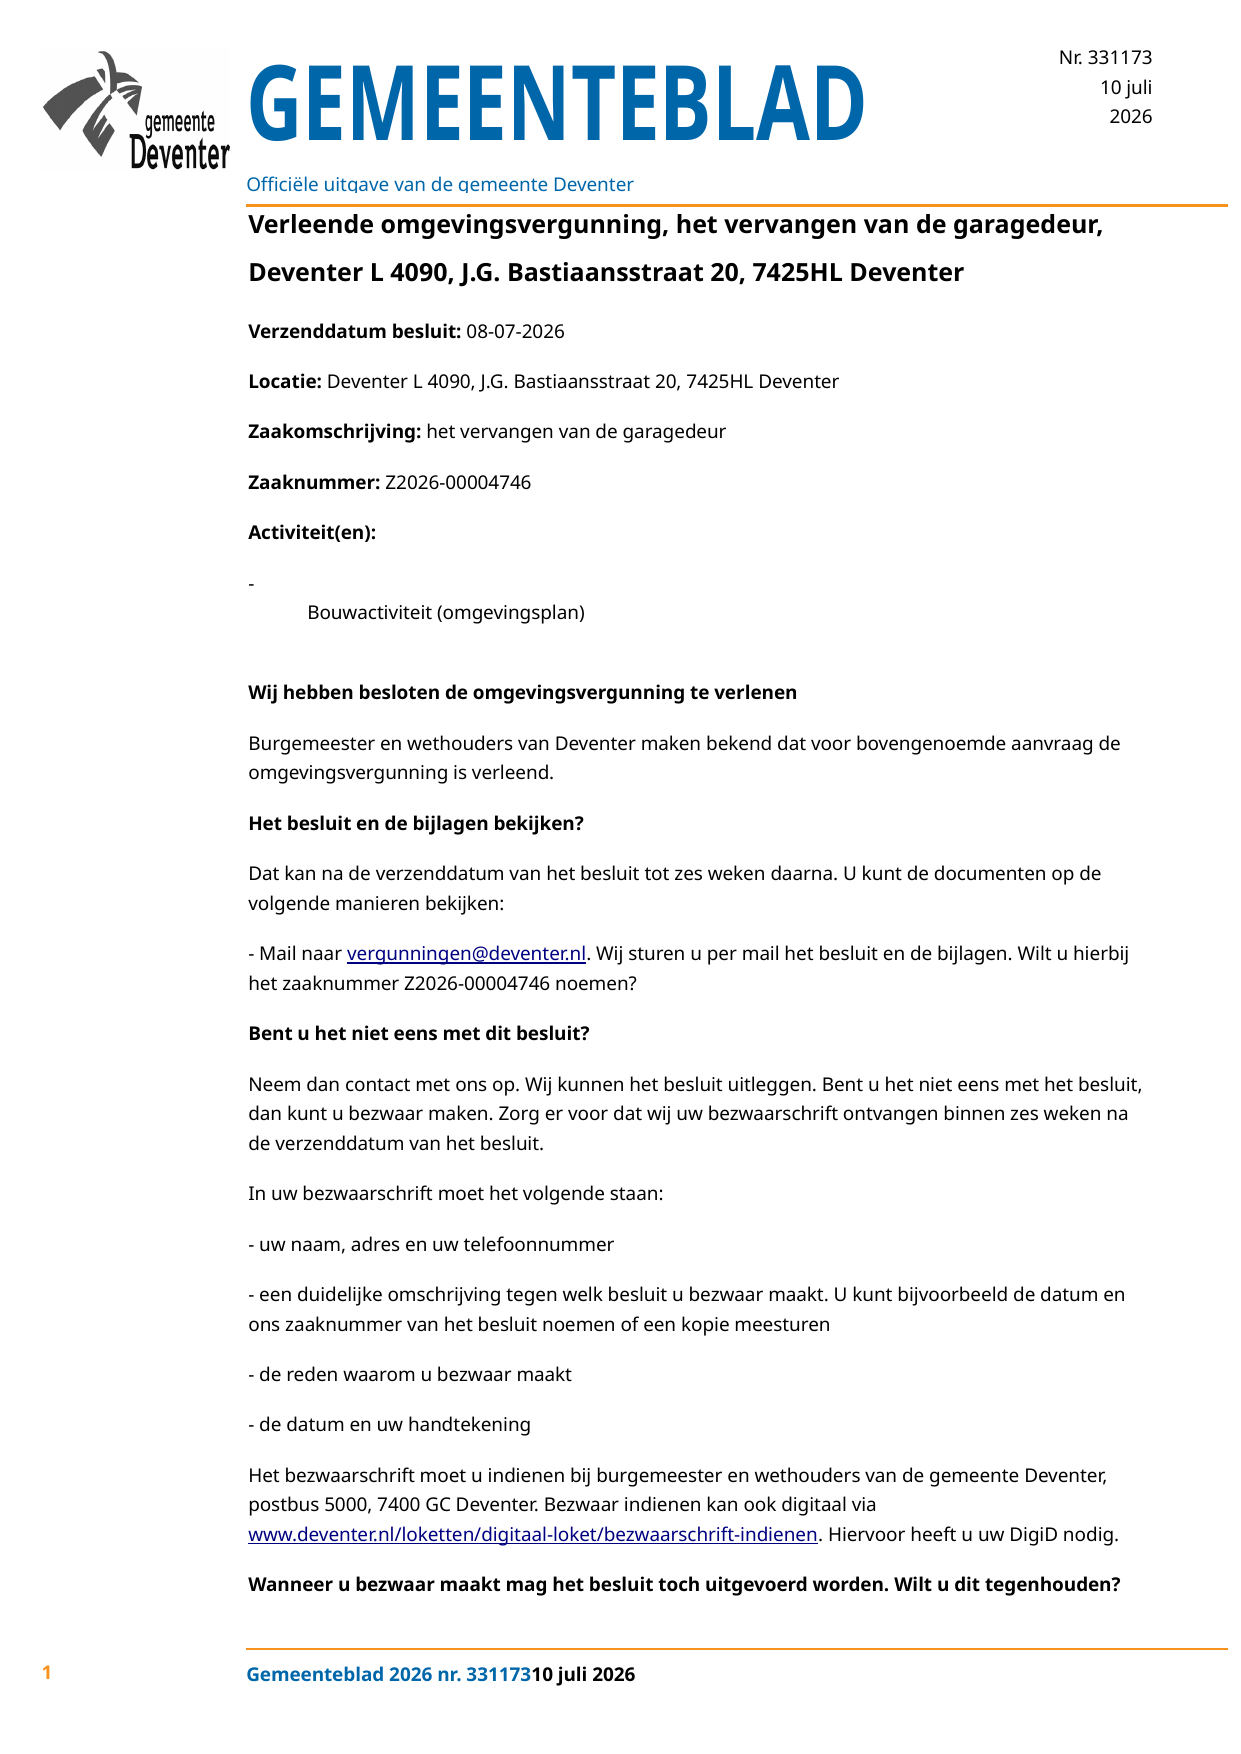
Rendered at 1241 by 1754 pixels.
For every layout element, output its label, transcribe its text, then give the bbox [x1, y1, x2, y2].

text Zaaknummer: Z2026-00004746 [248, 469, 1152, 495]
list Bouwactiviteit (omgevingsplan) [248, 599, 1152, 625]
text Zaakomschrijving: het vervangen van de garagedeur [248, 419, 1152, 444]
text Het besluit en de bijlagen bekijken? [248, 810, 1152, 836]
text Verleende omgevingsvergunning, het vervangen van de garagedeur, Deventer L 4090, J.G. Bastiaansstraat 20, 7425HL Deventer [248, 207, 1152, 288]
picture [41, 47, 231, 172]
text - uw naam, adres en uw telefoonnummer [248, 1231, 1152, 1257]
text Bent u het niet eens met dit besluit? [248, 1020, 1152, 1046]
text Neem dan contact met ons op. Wij kunnen het besluit uitleggen. Bent u het niet eens met het besluit, dan kunt u bezwaar maken. Zorg er voor dat wij uw bezwaarschrift ontvangen binnen zes weken na de verzenddatum van het besluit. [248, 1071, 1152, 1156]
text Wij hebben besloten de omgevingsvergunning te verlenen [248, 679, 1152, 705]
text Burgemeester en wethouders van Deventer maken bekend dat voor bovengenoemde aanvraag de omgevingsvergunning is verleend. [248, 730, 1152, 785]
text Wanneer u bezwaar maakt mag het besluit toch uitgevoerd worden. Wilt u dit tegenhouden? [248, 1572, 1152, 1597]
text - de datum en uw handtekening [248, 1412, 1152, 1437]
text - Mail naar vergunningen@deventer.nl. Wij sturen u per mail het besluit en de bijlagen. Wilt u hierbij het zaaknummer Z2026-00004746 noemen? [248, 940, 1152, 996]
text Het bezwaarschrift moet u indienen bij burgemeester en wethouders van de gemeente Deventer, postbus 5000, 7400 GC Deventer. Bezwaar indienen kan ook digitaal via www.deventer.nl/loketten/digitaal-loket/bezwaarschrift-indienen. Hiervoor heeft u uw DigiD nodig. [248, 1462, 1152, 1547]
text Dat kan na de verzenddatum van het besluit tot zes weken daarna. U kunt de documenten op de volgende manieren bekijken: [248, 860, 1152, 916]
text In uw bezwaarschrift moet het volgende staan: [248, 1180, 1152, 1206]
text Verzenddatum besluit: 08-07-2026 [248, 318, 1152, 344]
text Activiteit(en): [248, 519, 1152, 545]
text - een duidelijke omschrijving tegen welk besluit u bezwaar maakt. U kunt bijvoorbeeld de datum en ons zaaknummer van het besluit noemen of een kopie meesturen [248, 1281, 1152, 1337]
text - de reden waarom u bezwaar maakt [248, 1361, 1152, 1387]
text Locatie: Deventer L 4090, J.G. Bastiaansstraat 20, 7425HL Deventer [248, 368, 1152, 394]
